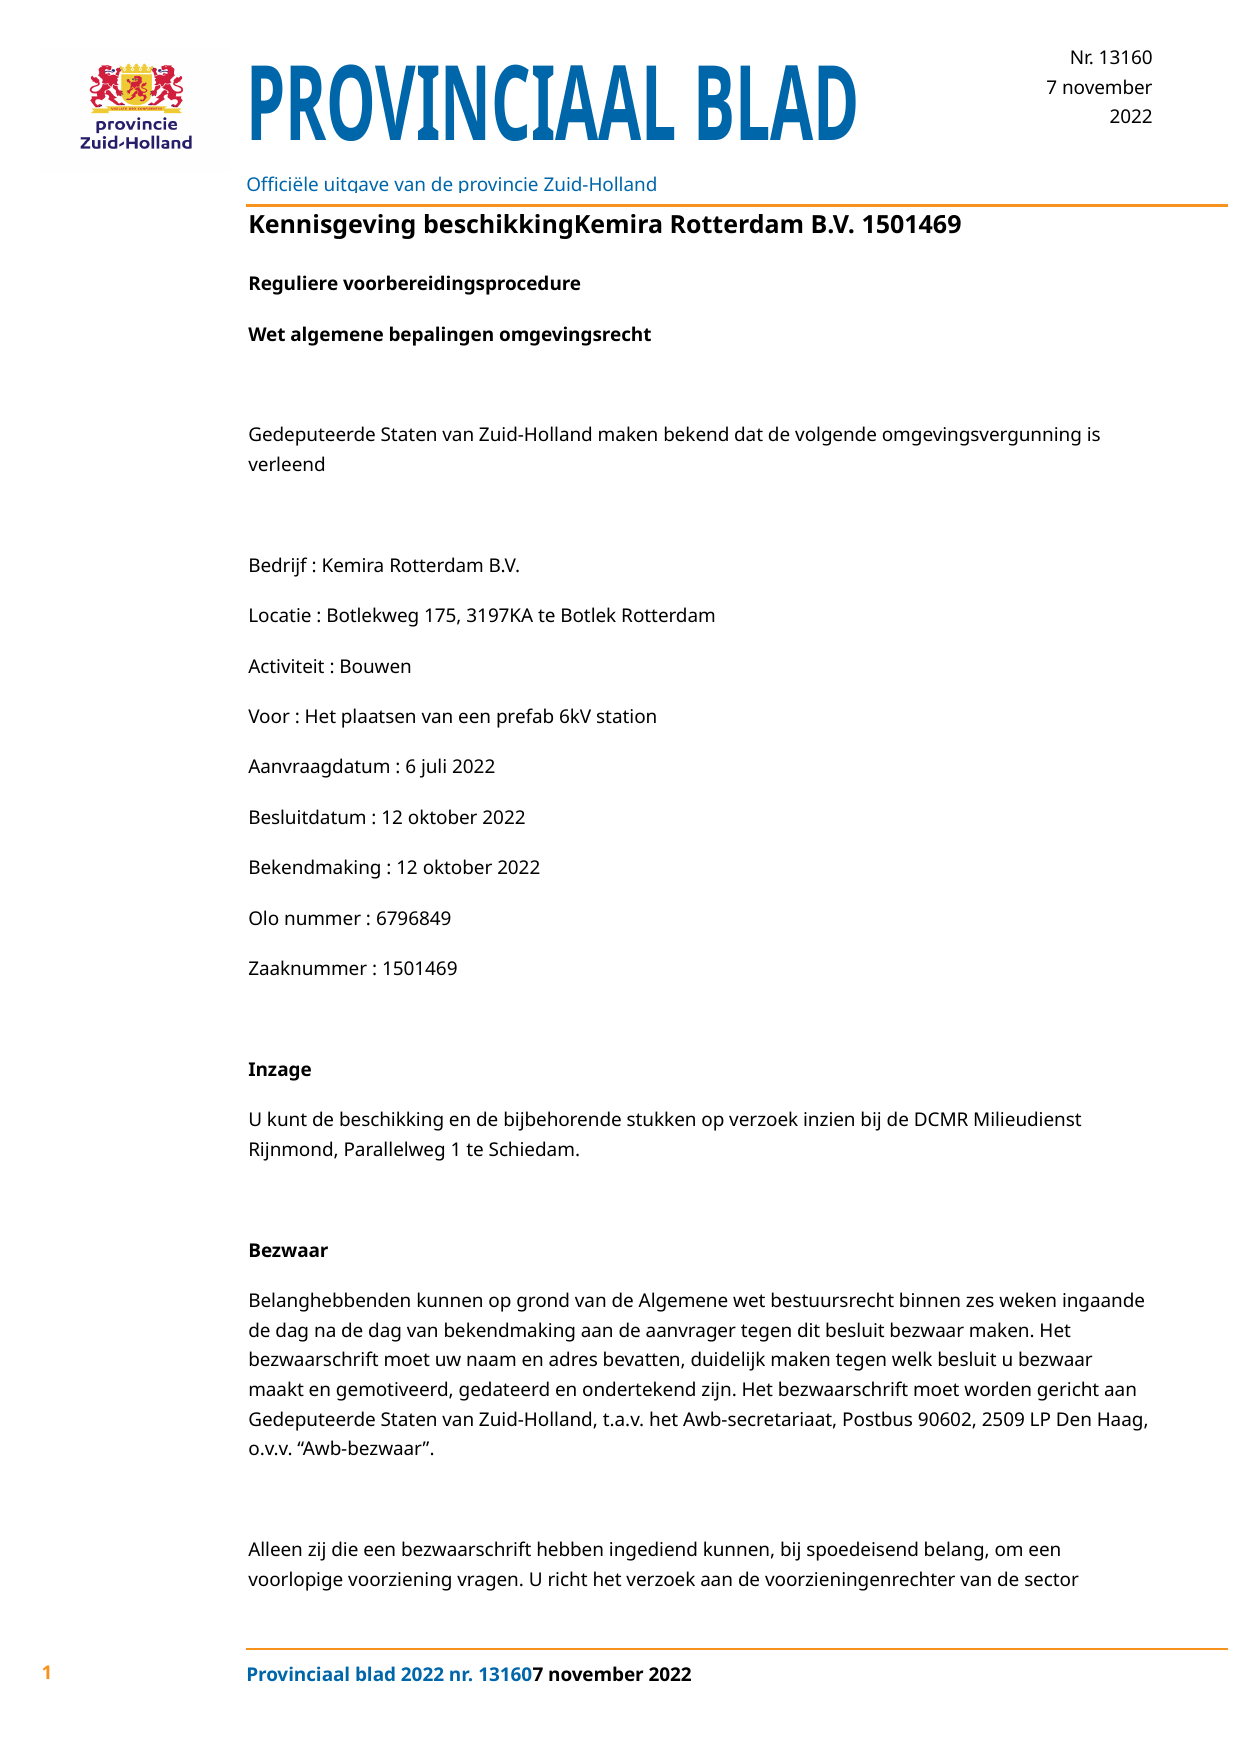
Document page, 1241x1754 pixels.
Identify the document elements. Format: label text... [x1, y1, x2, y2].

text Kennisgeving beschikkingKemira Rotterdam B.V. 1501469 [248, 207, 1152, 241]
text Bedrijf : Kemira Rotterdam B.V. [248, 552, 1152, 578]
text Inzage [248, 1056, 1152, 1082]
text Activiteit : Bouwen [248, 653, 1152, 678]
text Wet algemene bepalingen omgevingsrecht [248, 321, 1152, 346]
text U kunt de beschikking en de bijbehorende stukken op verzoek inzien bij de DCMR Milieudienst Rijnmond, Parallelweg 1 te Schiedam. [248, 1107, 1152, 1162]
text Bekendmaking : 12 oktober 2022 [248, 854, 1152, 880]
text Olo nummer : 6796849 [248, 905, 1152, 931]
text Aanvraagdatum : 6 juli 2022 [248, 754, 1152, 779]
text Reguliere voorbereidingsprocedure [248, 270, 1152, 296]
text Locatie : Botlekweg 175, 3197KA te Botlek Rotterdam [248, 602, 1152, 628]
text Bezwaar [248, 1237, 1152, 1263]
text Zaaknummer : 1501469 [248, 955, 1152, 981]
text Besluitdatum : 12 oktober 2022 [248, 804, 1152, 830]
text Belanghebbenden kunnen op grond van de Algemene wet bestuursrecht binnen zes weken ingaande de dag na de dag van bekendmaking aan de aanvrager tegen dit besluit bezwaar maken. Het bezwaarschrift moet uw naam en adres bevatten, duidelijk maken tegen welk besluit u bezwaar maakt en gemotiveerd, gedateerd en ondertekend zijn. Het bezwaarschrift moet worden gericht aan Gedeputeerde Staten van Zuid-Holland, t.a.v. het Awb-secretariaat, Postbus 90602, 2509 LP Den Haag, o.v.v. “Awb-bezwaar”. [248, 1287, 1152, 1461]
text Voor : Het plaatsen van een prefab 6kV station [248, 703, 1152, 729]
picture [41, 47, 231, 172]
text Gedeputeerde Staten van Zuid-Holland maken bekend dat de volgende omgevingsvergunning is verleend [248, 422, 1152, 477]
text Alleen zij die een bezwaarschrift hebben ingediend kunnen, bij spoedeisend belang, om een voorlopige voorziening vragen. U richt het verzoek aan de voorzieningenrechter van de sector [248, 1536, 1152, 1591]
